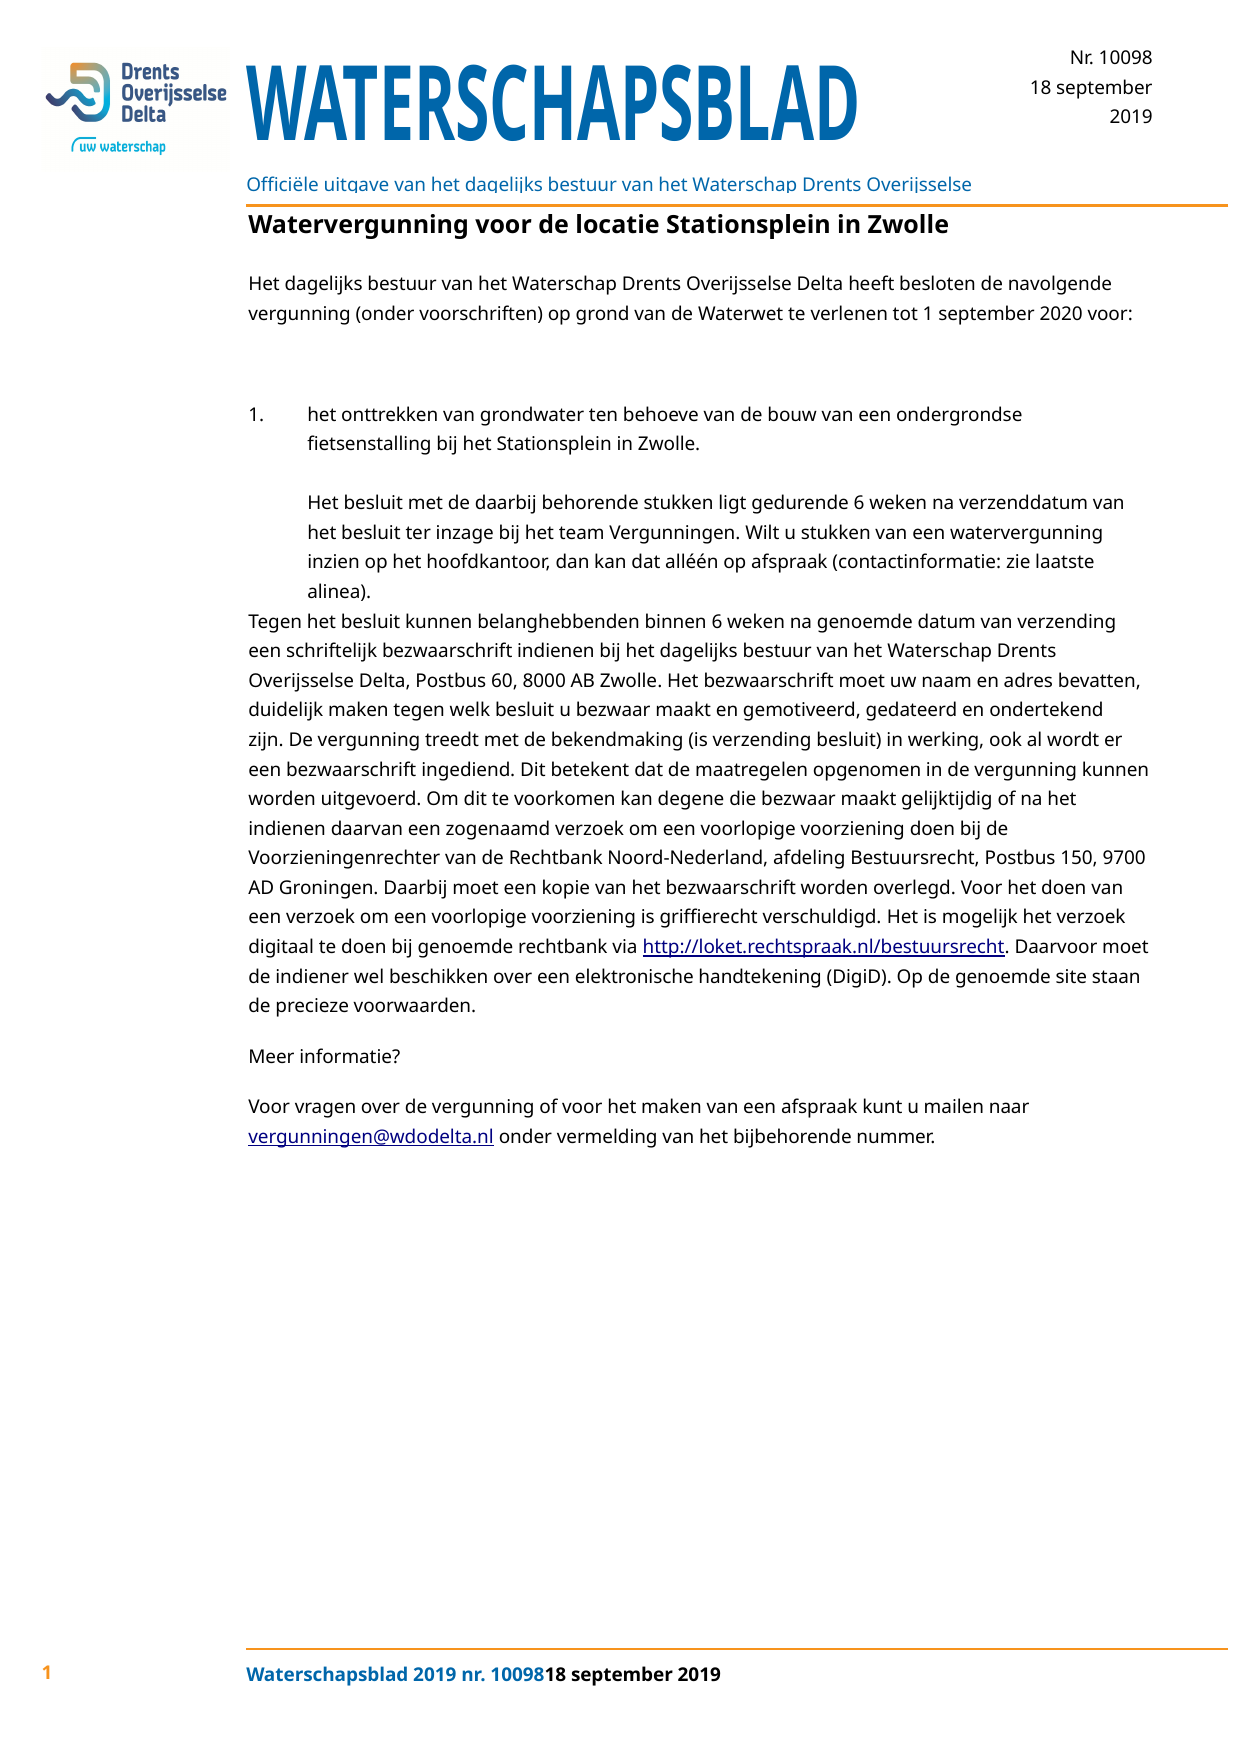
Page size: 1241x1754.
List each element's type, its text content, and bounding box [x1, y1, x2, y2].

picture [41, 47, 231, 172]
text Voor vragen over de vergunning of voor het maken van een afspraak kunt u mailen naar vergunningen@wdodelta.nl onder vermelding van het bijbehorende nummer. [248, 1093, 1152, 1148]
list Het besluit met de daarbij behorende stukken ligt gedurende 6 weken na verzenddatum van het besluit ter inzage bij het team Vergunningen. Wilt u stukken van een watervergunning inzien op het hoofdkantoor, dan kan dat alléén op afspraak (contactinformatie: zie laatste alinea). [248, 489, 1152, 604]
text Het dagelijks bestuur van het Waterschap Drents Overijsselse Delta heeft besloten de navolgende vergunning (onder voorschriften) op grond van de Waterwet te verlenen tot 1 september 2020 voor: [248, 270, 1152, 326]
text Meer informatie? [248, 1043, 1152, 1068]
text Watervergunning voor de locatie Stationsplein in Zwolle [248, 207, 1152, 241]
text Tegen het besluit kunnen belanghebbenden binnen 6 weken na genoemde datum van verzending een schriftelijk bezwaarschrift indienen bij het dagelijks bestuur van het Waterschap Drents Overijsselse Delta, Postbus 60, 8000 AB Zwolle. Het bezwaarschrift moet uw naam en adres bevatten, duidelijk maken tegen welk besluit u bezwaar maakt en gemotiveerd, gedateerd en ondertekend zijn. De vergunning treedt met de bekendmaking (is verzending besluit) in werking, ook al wordt er een bezwaarschrift ingediend. Dit betekent dat de maatregelen opgenomen in de vergunning kunnen worden uitgevoerd. Om dit te voorkomen kan degene die bezwaar maakt gelijktijdig of na het indienen daarvan een zogenaamd verzoek om een voorlopige voorziening doen bij de Voorzieningenrechter van de Rechtbank Noord-Nederland, afdeling Bestuursrecht, Postbus 150, 9700 AD Groningen. Daarbij moet een kopie van het bezwaarschrift worden overlegd. Voor het doen van een verzoek om een voorlopige voorziening is griffierecht verschuldigd. Het is mogelijk het verzoek digitaal te doen bij genoemde rechtbank via http://loket.rechtspraak.nl/bestuursrecht. Daarvoor moet de indiener wel beschikken over een elektronische handtekening (DigiD). Op de genoemde site staan de precieze voorwaarden. [248, 608, 1152, 1018]
list het onttrekken van grondwater ten behoeve van de bouw van een ondergrondse fietsenstalling bij het Stationsplein in Zwolle. [248, 401, 1152, 456]
